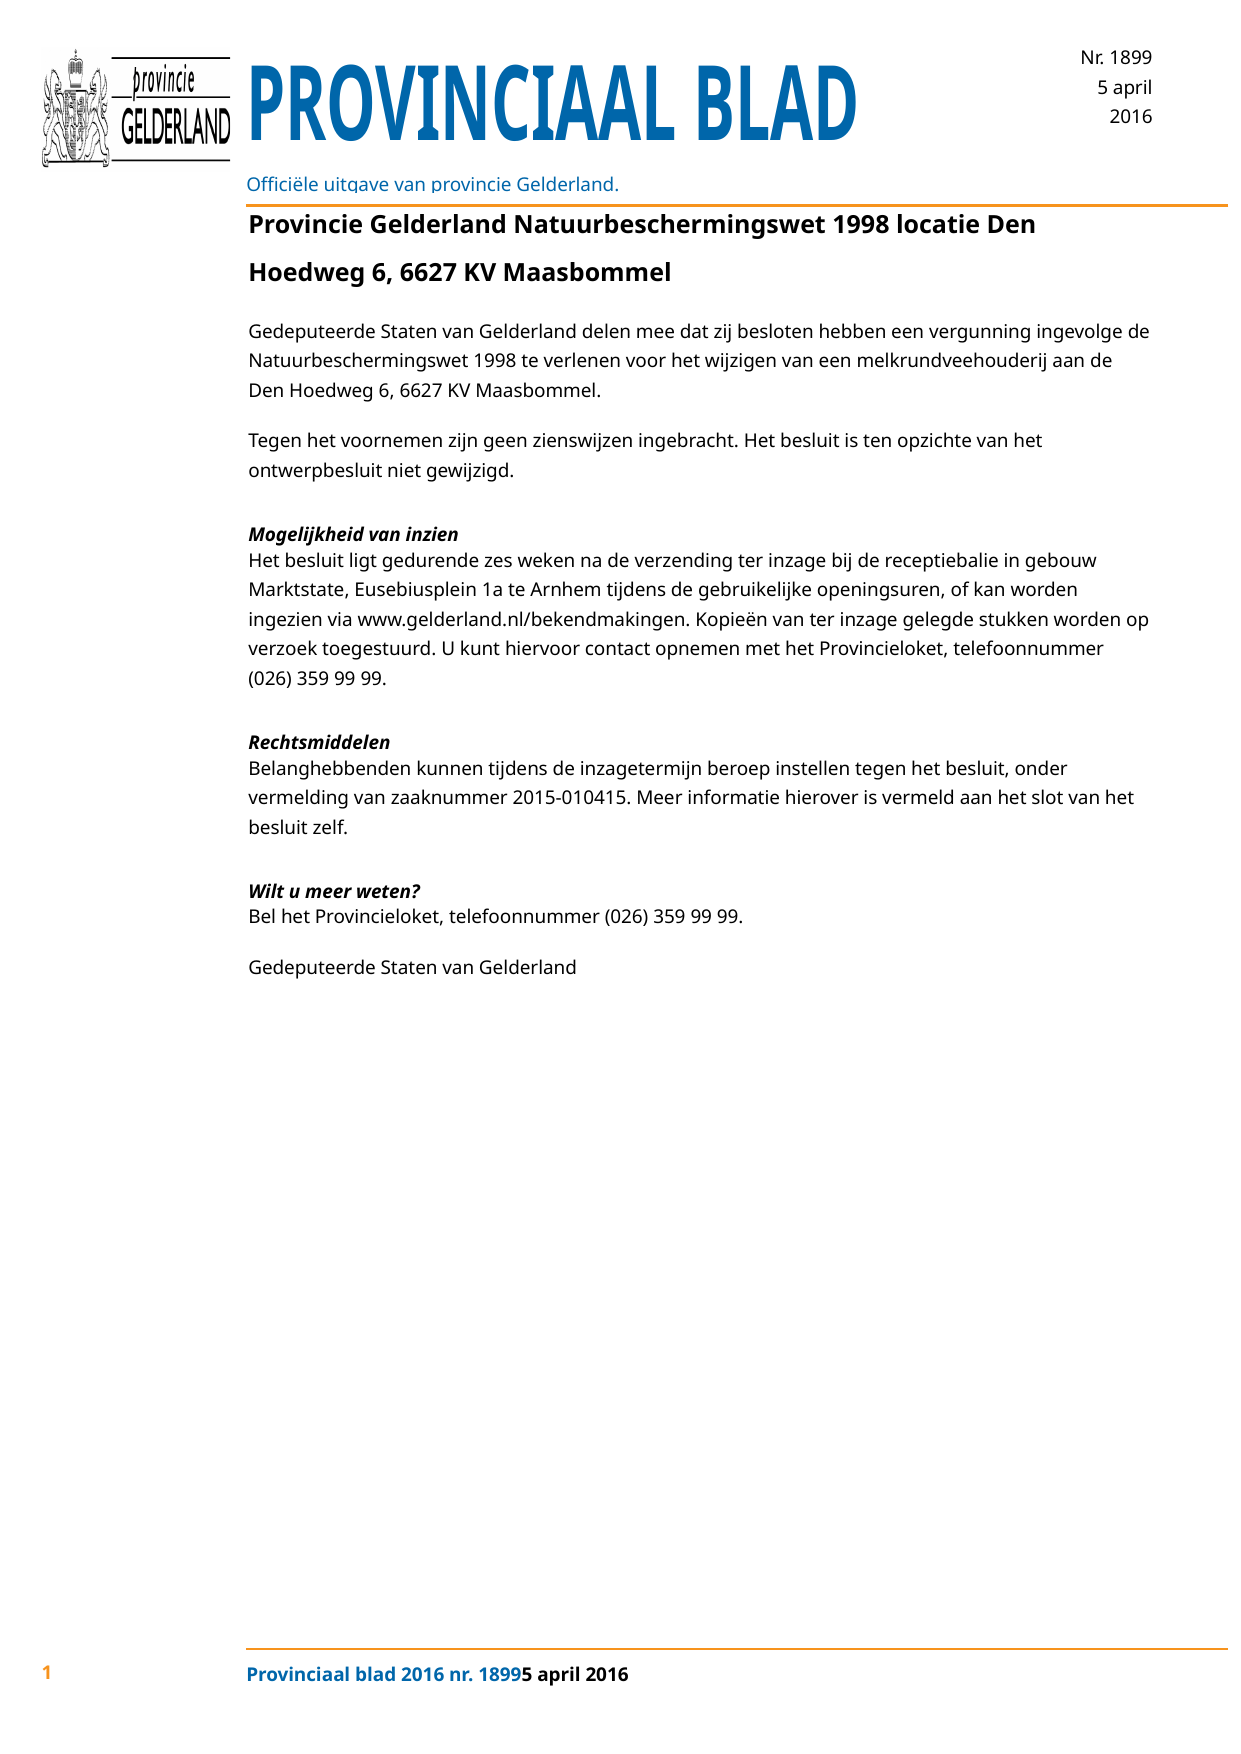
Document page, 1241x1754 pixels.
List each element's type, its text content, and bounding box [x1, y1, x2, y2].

picture [41, 47, 231, 172]
text Het besluit ligt gedurende zes weken na de verzending ter inzage bij de receptiebalie in gebouw Marktstate, Eusebiusplein 1a te Arnhem tijdens de gebruikelijke openingsuren, of kan worden ingezien via www.gelderland.nl/bekendmakingen. Kopieën van ter inzage gelegde stukken worden op verzoek toegestuurd. U kunt hiervoor contact opnemen met het Provincieloket, telefoonnummer (026) 359 99 99. [248, 547, 1152, 691]
text Gedeputeerde Staten van Gelderland delen mee dat zij besloten hebben een vergunning ingevolge de Natuurbeschermingswet 1998 te verlenen voor het wijzigen van een melkrundveehouderij aan de Den Hoedweg 6, 6627 KV Maasbommel. [248, 318, 1152, 403]
text Wilt u meer weten? [248, 878, 1152, 904]
text Provincie Gelderland Natuurbeschermingswet 1998 locatie Den Hoedweg 6, 6627 KV Maasbommel [248, 207, 1152, 288]
text Mogelijkheid van inzien [248, 521, 1152, 547]
text Gedeputeerde Staten van Gelderland [248, 954, 1152, 980]
text Tegen het voornemen zijn geen zienswijzen ingebracht. Het besluit is ten opzichte van het ontwerpbesluit niet gewijzigd. [248, 427, 1152, 483]
text Bel het Provincieloket, telefoonnummer (026) 359 99 99. [248, 904, 1152, 929]
text Rechtsmiddelen [248, 729, 1152, 755]
text Belanghebbenden kunnen tijdens de inzagetermijn beroep instellen tegen het besluit, onder vermelding van zaaknummer 2015-010415. Meer informatie hierover is vermeld aan het slot van het besluit zelf. [248, 755, 1152, 840]
